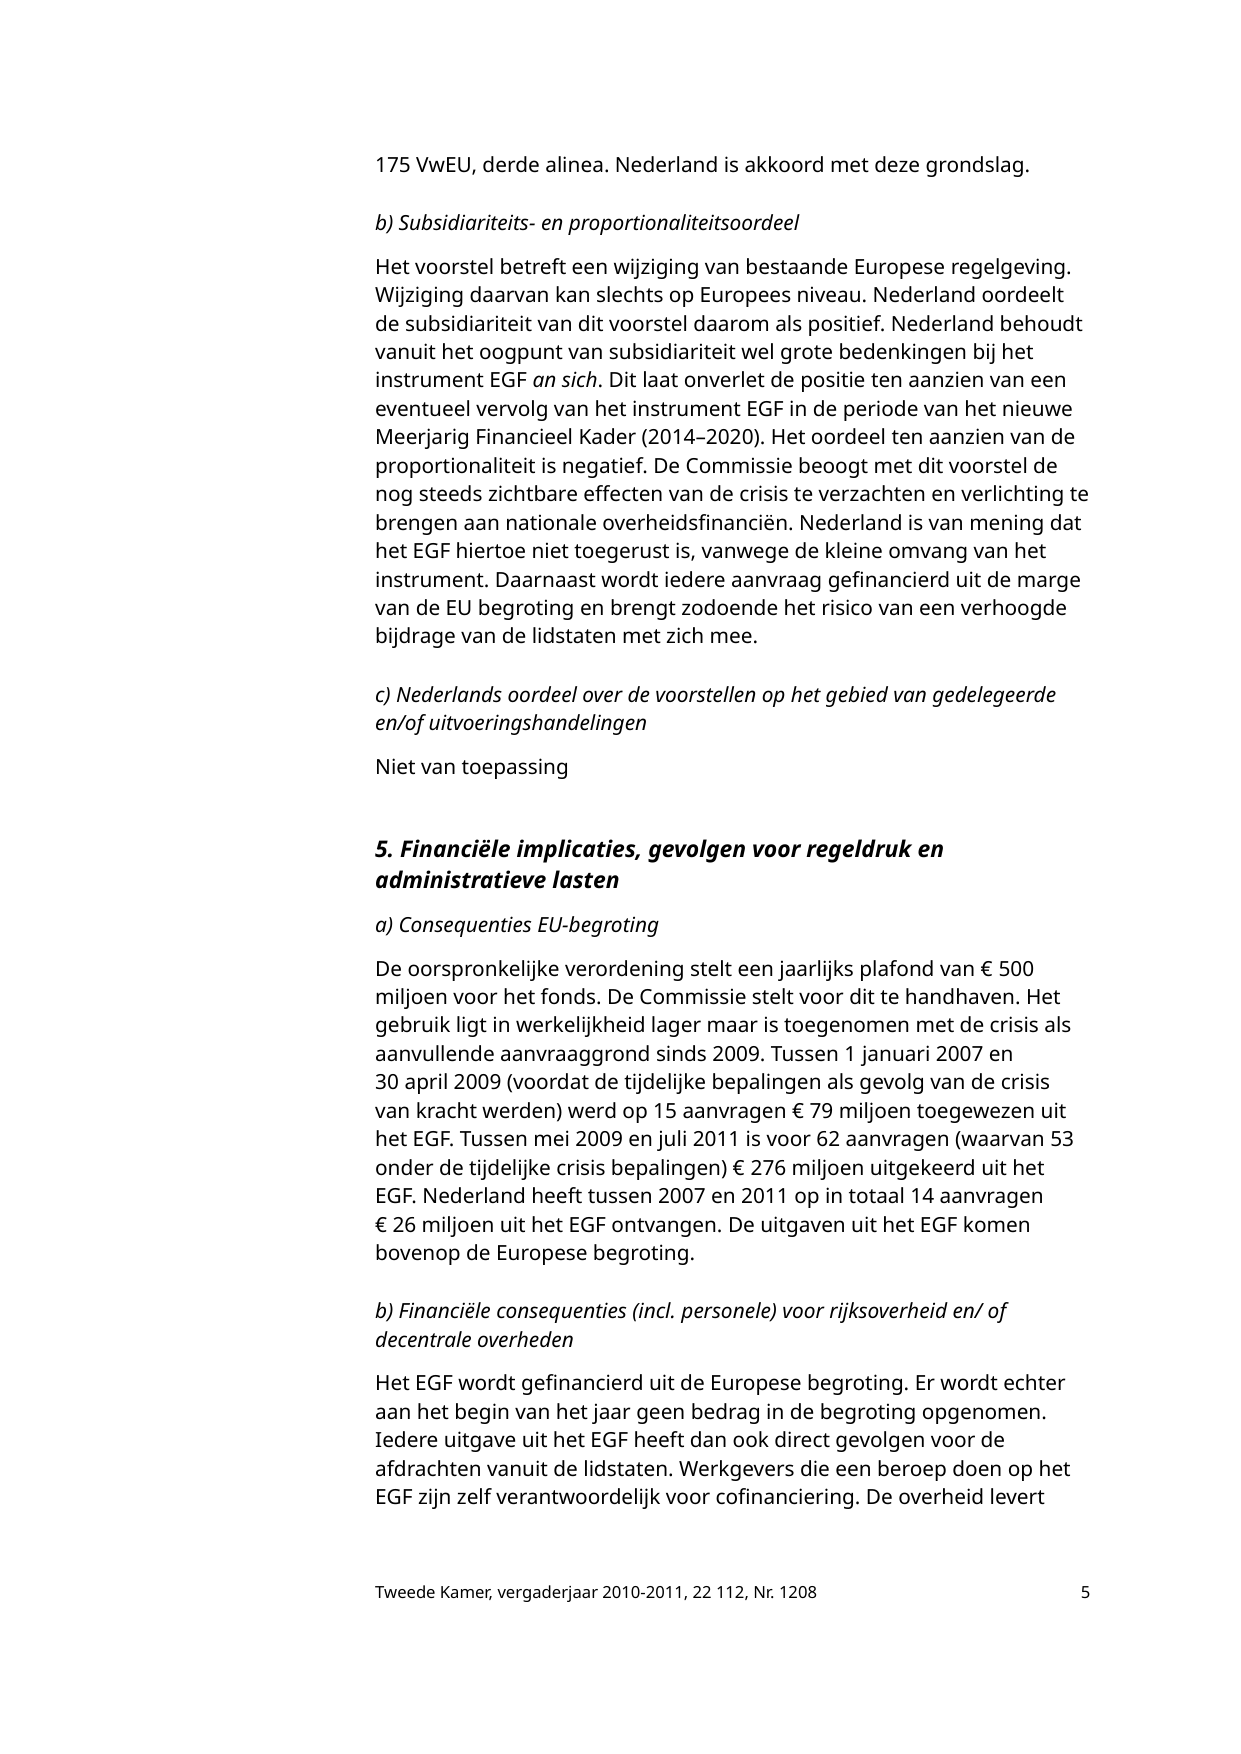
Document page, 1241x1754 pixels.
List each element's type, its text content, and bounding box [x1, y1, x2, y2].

text Niet van toepassing [375, 752, 1090, 780]
text a) Consequenties EU-begroting [375, 910, 1090, 939]
text b) Subsidiariteits- en proportionaliteitsoordeel [375, 208, 1090, 237]
subtitle 5. Financiële implicaties, gevolgen voor regeldruk en administratieve lasten [375, 833, 1090, 895]
text c) Nederlands oordeel over de voorstellen op het gebied van gedelegeerde en/of uitvoeringshandelingen [375, 680, 1090, 737]
text De oorspronkelijke verordening stelt een jaarlijks plafond van € 500 miljoen voor het fonds. De Commissie stelt voor dit te handhaven. Het gebruik ligt in werkelijkheid lager maar is toegenomen met de crisis als aanvullende aanvraaggrond sinds 2009. Tussen 1 januari 2007 en 30 april 2009 (voordat de tijdelijke bepalingen als gevolg van de crisis van kracht werden) werd op 15 aanvragen € 79 miljoen toegewezen uit het EGF. Tussen mei 2009 en juli 2011 is voor 62 aanvragen (waarvan 53 onder de tijdelijke crisis bepalingen) € 276 miljoen uitgekeerd uit het EGF. Nederland heeft tussen 2007 en 2011 op in totaal 14 aanvragen € 26 miljoen uit het EGF ontvangen. De uitgaven uit het EGF komen bovenop de Europese begroting. [375, 954, 1090, 1267]
text Het EGF wordt gefinancierd uit de Europese begroting. Er wordt echter aan het begin van het jaar geen bedrag in de begroting opgenomen. Iedere uitgave uit het EGF heeft dan ook direct gevolgen voor de afdrachten vanuit de lidstaten. Werkgevers die een beroep doen op het EGF zijn zelf verantwoordelijk voor cofinanciering. De overheid levert [375, 1368, 1090, 1511]
text 175 VwEU, derde alinea. Nederland is akkoord met deze grondslag. [375, 150, 1090, 178]
text b) Financiële consequenties (incl. personele) voor rijksoverheid en/ of decentrale overheden [375, 1297, 1090, 1353]
text Het voorstel betreft een wijziging van bestaande Europese regelgeving. Wijziging daarvan kan slechts op Europees niveau. Nederland oordeelt de subsidiariteit van dit voorstel daarom als positief. Nederland behoudt vanuit het oogpunt van subsidiariteit wel grote bedenkingen bij het instrument EGF an sich. Dit laat onverlet de positie ten aanzien van een eventueel vervolg van het instrument EGF in de periode van het nieuwe Meerjarig Financieel Kader (2014–2020). Het oordeel ten aanzien van de proportionaliteit is negatief. De Commissie beoogt met dit voorstel de nog steeds zichtbare effecten van de crisis te verzachten en verlichting te brengen aan nationale overheidsfinanciën. Nederland is van mening dat het EGF hiertoe niet toegerust is, vanwege de kleine omvang van het instrument. Daarnaast wordt iedere aanvraag gefinancierd uit de marge van de EU begroting en brengt zodoende het risico van een verhoogde bijdrage van de lidstaten met zich mee. [375, 252, 1090, 650]
